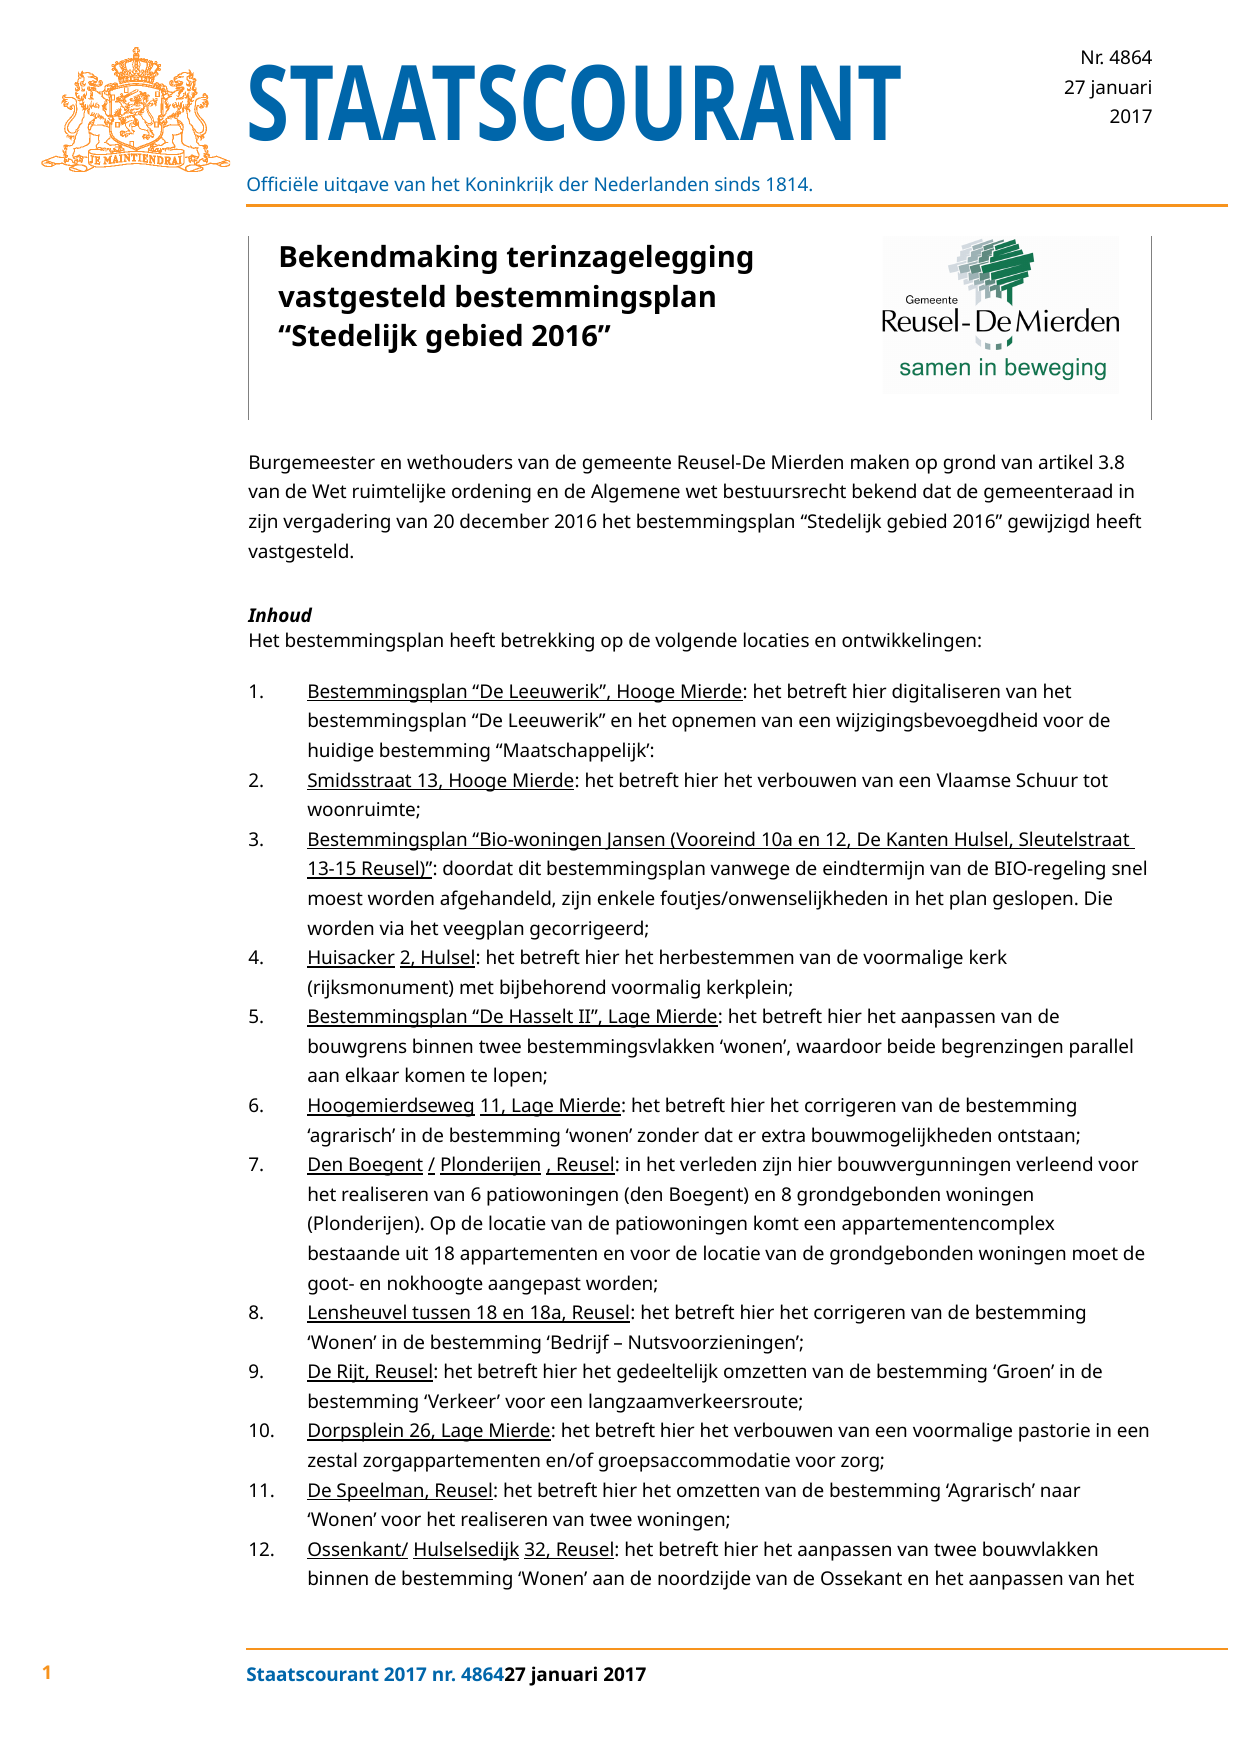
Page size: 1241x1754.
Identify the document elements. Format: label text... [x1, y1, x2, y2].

list Den Boegent / Plonderijen , Reusel: in het verleden zijn hier bouwvergunningen verleend voor het realiseren van 6 patiowoningen (den Boegent) en 8 grondgebonden woningen (Plonderijen). Op de locatie van de patiowoningen komt een appartementencomplex bestaande uit 18 appartementen en voor de locatie van de grondgebonden woningen moet de goot- en nokhoogte aangepast worden; [248, 1151, 1152, 1295]
list Huisacker 2, Hulsel: het betreft hier het herbestemmen van de voormalige kerk (rijksmonument) met bijbehorend voormalig kerkplein; [248, 944, 1152, 999]
list Dorpsplein 26, Lage Mierde: het betreft hier het verbouwen van een voormalige pastorie in een zestal zorgappartementen en/of groepsaccommodatie voor zorg; [248, 1418, 1152, 1473]
list De Speelman, Reusel: het betreft hier het omzetten van de bestemming ‘Agrarisch’ naar ‘Wonen’ voor het realiseren van twee woningen; [248, 1477, 1152, 1532]
list Bestemmingsplan “De Leeuwerik”, Hooge Mierde: het betreft hier digitaliseren van het bestemmingsplan “De Leeuwerik” en het opnemen van een wijzigingsbevoegdheid voor de huidige bestemming “Maatschappelijk’: [248, 678, 1152, 763]
list De Rijt, Reusel: het betreft hier het gedeeltelijk omzetten van de bestemming ‘Groen’ in de bestemming ‘Verkeer’ voor een langzaamverkeersroute; [248, 1358, 1152, 1414]
list Bestemmingsplan “Bio-woningen Jansen (Vooreind 10a en 12, De Kanten Hulsel, Sleutelstraat 13-15 Reusel)”: doordat dit bestemmingsplan vanwege de eindtermijn van de BIO-regeling snel moest worden afgehandeld, zijn enkele foutjes/onwenselijkheden in het plan geslopen. Die worden via het veegplan gecorrigeerd; [248, 826, 1152, 940]
text Het bestemmingsplan heeft betrekking op de volgende locaties en ontwikkelingen: [248, 628, 1152, 653]
list Smidsstraat 13, Hooge Mierde: het betreft hier het verbouwen van een Vlaamse Schuur tot woonruimte; [248, 767, 1152, 822]
list Ossenkant/ Hulselsedijk 32, Reusel: het betreft hier het aanpassen van twee bouwvlakken binnen de bestemming ‘Wonen’ aan de noordzijde van de Ossekant en het aanpassen van het [248, 1536, 1152, 1591]
list Bestemmingsplan “De Hasselt II”, Lage Mierde: het betreft hier het aanpassen van de bouwgrens binnen twee bestemmingsvlakken ‘wonen’, waardoor beide begrenzingen parallel aan elkaar komen te lopen; [248, 1003, 1152, 1088]
picture [41, 47, 231, 172]
text Burgemeester en wethouders van de gemeente Reusel-De Mierden maken op grond van artikel 3.8 van de Wet ruimtelijke ordening en de Algemene wet bestuursrecht bekend dat de gemeenteraad in zijn vergadering van 20 december 2016 het bestemmingsplan “Stedelijk gebied 2016” gewijzigd heeft vastgesteld. [248, 449, 1152, 564]
list Lensheuvel tussen 18 en 18a, Reusel: het betreft hier het corrigeren van de bestemming ‘Wonen’ in de bestemming ‘Bedrijf – Nutsvoorzieningen’; [248, 1299, 1152, 1354]
text Inhoud [248, 602, 1152, 628]
list Hoogemierdseweg 11, Lage Mierde: het betreft hier het corrigeren van de bestemming ‘agrarisch’ in de bestemming ‘wonen’ zonder dat er extra bouwmogelijkheden ontstaan; [248, 1092, 1152, 1147]
picture [882, 236, 1119, 394]
table_header [850, 236, 1151, 420]
table_header Bekendmaking terinzagelegging vastgesteld bestemmingsplan “Stedelijk gebied 2016” [249, 236, 850, 420]
